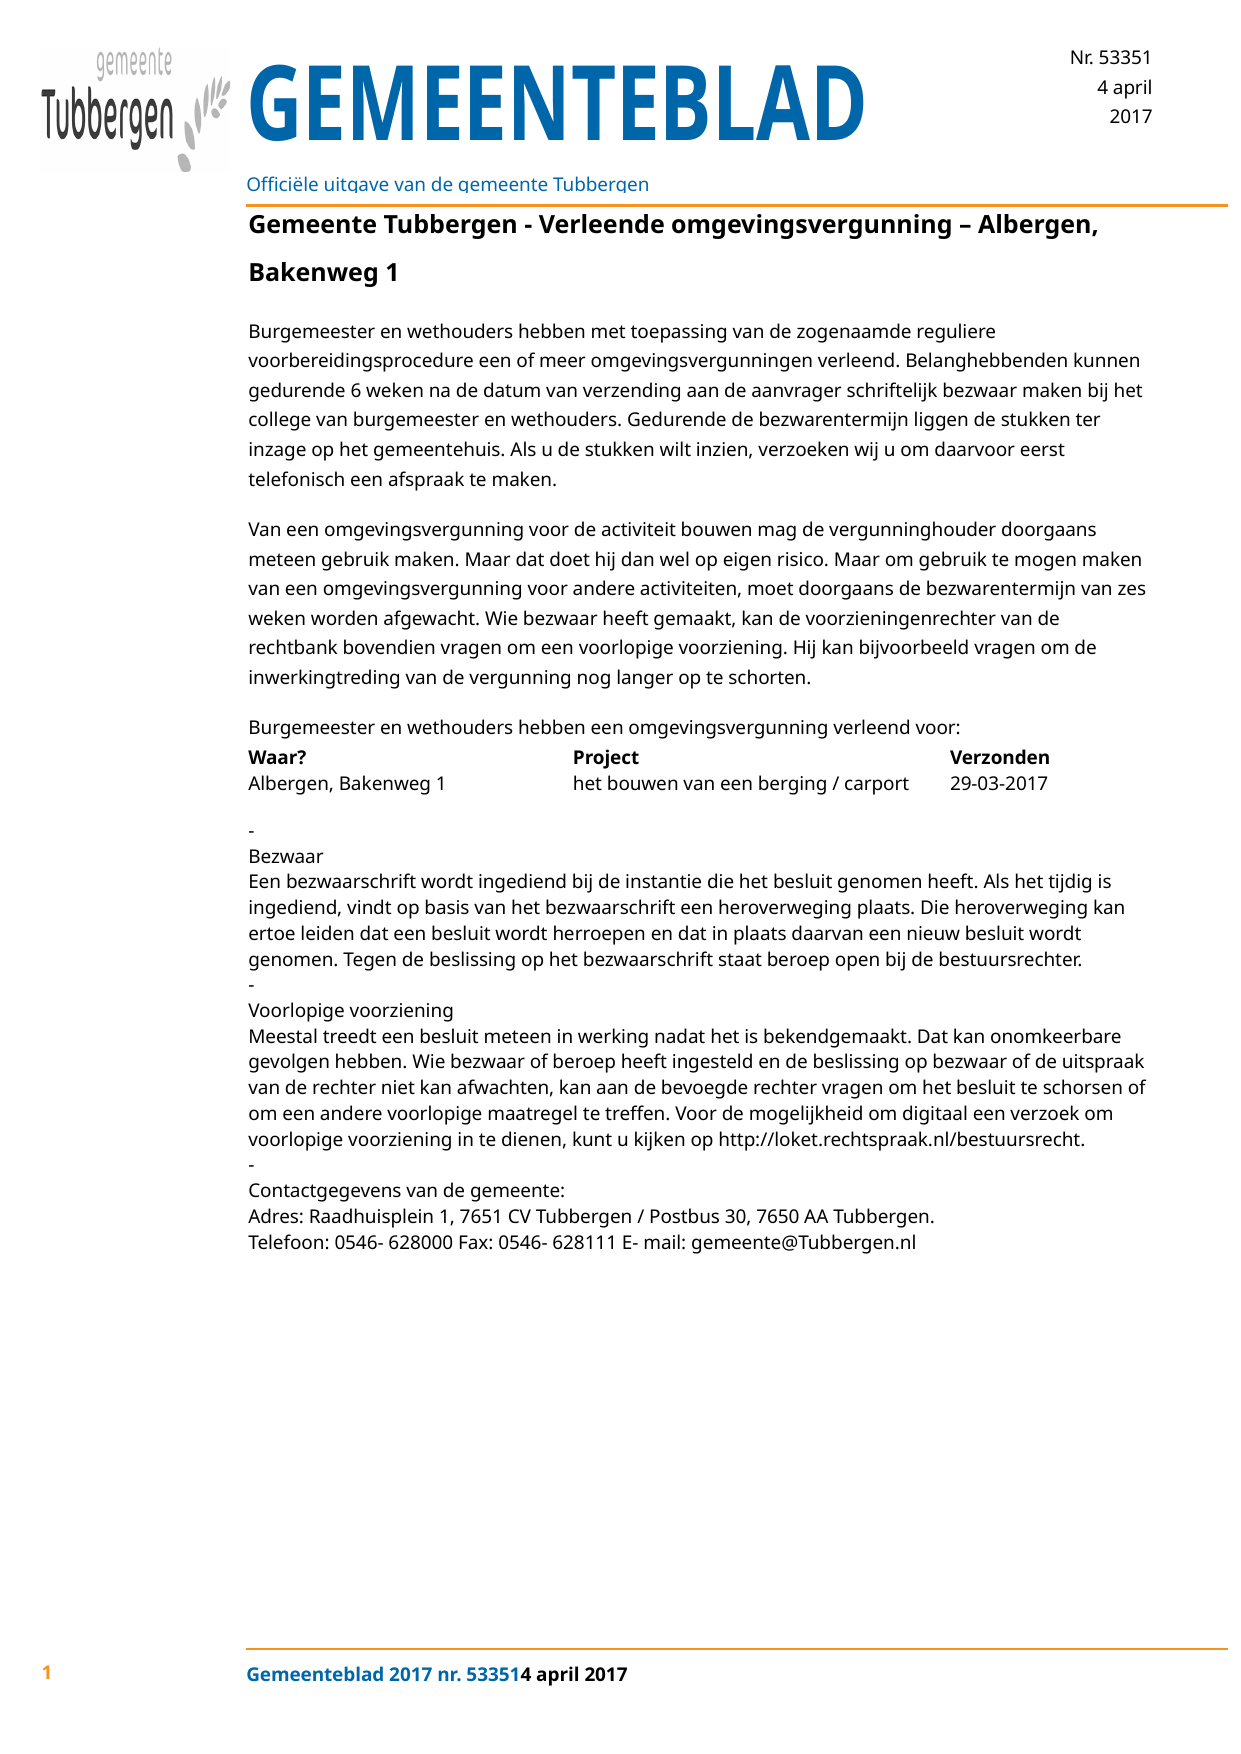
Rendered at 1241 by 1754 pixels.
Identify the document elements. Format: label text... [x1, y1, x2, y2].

text Contactgegevens van de gemeente: [248, 1177, 1152, 1203]
text Burgemeester en wethouders hebben met toepassing van de zogenaamde reguliere voorbereidingsprocedure een of meer omgevingsvergunningen verleend. Belanghebbenden kunnen gedurende 6 weken na de datum van verzending aan de aanvrager schriftelijk bezwaar maken bij het college van burgemeester en wethouders. Gedurende de bezwarentermijn liggen de stukken ter inzage op het gemeentehuis. Als u de stukken wilt inzien, verzoeken wij u om daarvoor eerst telefonisch een afspraak te maken. [248, 318, 1152, 492]
table_header Waar? [248, 744, 573, 770]
text Een bezwaarschrift wordt ingediend bij de instantie die het besluit genomen heeft. Als het tijdig is ingediend, vindt op basis van het bezwaarschrift een heroverweging plaats. Die heroverweging kan ertoe leiden dat een besluit wordt herroepen en dat in plaats daarvan een nieuw besluit wordt genomen. Tegen de beslissing op het bezwaarschrift staat beroep open bij de bestuursrechter. [248, 869, 1152, 972]
text Adres: Raadhuisplein 1, 7651 CV Tubbergen / Postbus 30, 7650 AA Tubbergen. [248, 1203, 1152, 1229]
text Meestal treedt een besluit meteen in werking nadat het is bekendgemaakt. Dat kan onomkeerbare gevolgen hebben. Wie bezwaar of beroep heeft ingesteld en de beslissing op bezwaar of de uitspraak van de rechter niet kan afwachten, kan aan de bevoegde rechter vragen om het besluit te schorsen of om een andere voorlopige maatregel te treffen. Voor de mogelijkheid om digitaal een verzoek om voorlopige voorziening in te dienen, kunt u kijken op http://loket.rechtspraak.nl/bestuursrecht. [248, 1023, 1152, 1152]
text Voorlopige voorziening [248, 997, 1152, 1023]
table_header Project [573, 744, 950, 770]
text Bezwaar [248, 843, 1152, 869]
text Telefoon: 0546- 628000 Fax: 0546- 628111 E- mail: gemeente@Tubbergen.nl [248, 1229, 1152, 1254]
table_header Verzonden [950, 744, 1152, 770]
table_cell Albergen, Bakenweg 1 [248, 770, 573, 796]
text - [248, 972, 1152, 997]
table_cell 29-03-2017 [950, 770, 1152, 796]
table_cell het bouwen van een berging / carport [573, 770, 950, 796]
text Van een omgevingsvergunning voor de activiteit bouwen mag de vergunninghouder doorgaans meteen gebruik maken. Maar dat doet hij dan wel op eigen risico. Maar om gebruik te mogen maken van een omgevingsvergunning voor andere activiteiten, moet doorgaans de bezwarentermijn van zes weken worden afgewacht. Wie bezwaar heeft gemaakt, kan de voorzieningenrechter van de rechtbank bovendien vragen om een voorlopige voorziening. Hij kan bijvoorbeeld vragen om de inwerkingtreding van de vergunning nog langer op te schorten. [248, 516, 1152, 690]
text Gemeente Tubbergen - Verleende omgevingsvergunning – Albergen, Bakenweg 1 [248, 207, 1152, 288]
picture [41, 47, 231, 172]
text - [248, 1152, 1152, 1177]
text - [248, 817, 1152, 843]
text Burgemeester en wethouders hebben een omgevingsvergunning verleend voor: [248, 714, 1152, 740]
